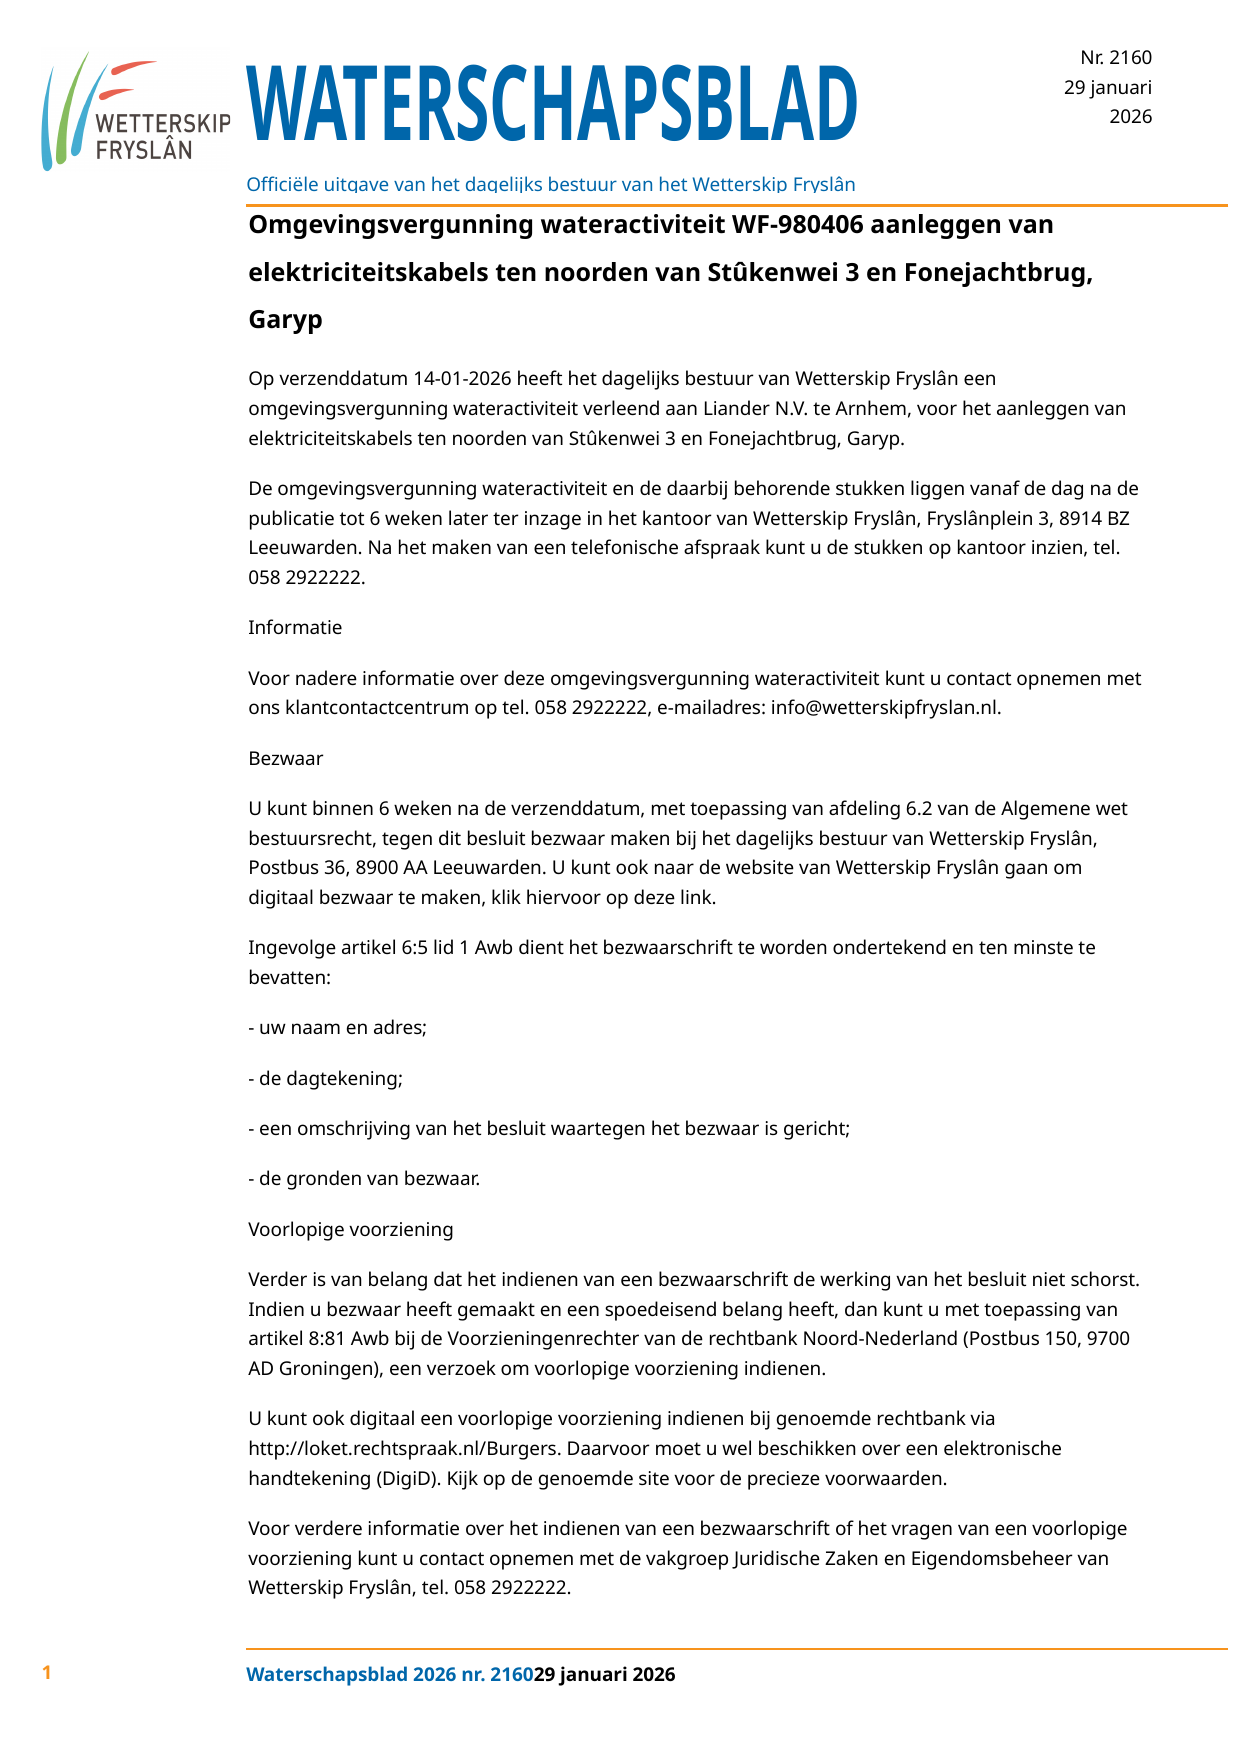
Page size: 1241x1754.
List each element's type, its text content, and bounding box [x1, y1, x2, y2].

text Verder is van belang dat het indienen van een bezwaarschrift de werking van het besluit niet schorst. Indien u bezwaar heeft gemaakt en een spoedeisend belang heeft, dan kunt u met toepassing van artikel 8:81 Awb bij de Voorzieningenrechter van de rechtbank Noord-Nederland (Postbus 150, 9700 AD Groningen), een verzoek om voorlopige voorziening indienen. [248, 1266, 1152, 1381]
text Voor verdere informatie over het indienen van een bezwaarschrift of het vragen van een voorlopige voorziening kunt u contact opnemen met de vakgroep Juridische Zaken en Eigendomsbeheer van Wetterskip Fryslân, tel. 058 2922222. [248, 1515, 1152, 1600]
text - uw naam en adres; [248, 1014, 1152, 1040]
text Omgevingsvergunning wateractiviteit WF-980406 aanleggen van elektriciteitskabels ten noorden van Stûkenwei 3 en Fonejachtbrug, Garyp [248, 207, 1152, 336]
text - een omschrijving van het besluit waartegen het bezwaar is gericht; [248, 1115, 1152, 1141]
text Informatie [248, 614, 1152, 640]
text Bezwaar [248, 745, 1152, 770]
text De omgevingsvergunning wateractiviteit en de daarbij behorende stukken liggen vanaf de dag na de publicatie tot 6 weken later ter inzage in het kantoor van Wetterskip Fryslân, Fryslânplein 3, 8914 BZ Leeuwarden. Na het maken van een telefonische afspraak kunt u de stukken op kantoor inzien, tel. 058 2922222. [248, 475, 1152, 589]
text U kunt ook digitaal een voorlopige voorziening indienen bij genoemde rechtbank via http://loket.rechtspraak.nl/Burgers. Daarvoor moet u wel beschikken over een elektronische handtekening (DigiD). Kijk op de genoemde site voor de precieze voorwaarden. [248, 1406, 1152, 1490]
text Voorlopige voorziening [248, 1216, 1152, 1242]
text Op verzenddatum 14-01-2026 heeft het dagelijks bestuur van Wetterskip Fryslân een omgevingsvergunning wateractiviteit verleend aan Liander N.V. te Arnhem, voor het aanleggen van elektriciteitskabels ten noorden van Stûkenwei 3 en Fonejachtbrug, Garyp. [248, 366, 1152, 450]
picture [41, 47, 231, 172]
text U kunt binnen 6 weken na de verzenddatum, met toepassing van afdeling 6.2 van de Algemene wet bestuursrecht, tegen dit besluit bezwaar maken bij het dagelijks bestuur van Wetterskip Fryslân, Postbus 36, 8900 AA Leeuwarden. U kunt ook naar de website van Wetterskip Fryslân gaan om digitaal bezwaar te maken, klik hiervoor op deze link. [248, 795, 1152, 909]
text - de gronden van bezwaar. [248, 1166, 1152, 1191]
text Ingevolge artikel 6:5 lid 1 Awb dient het bezwaarschrift te worden ondertekend en ten minste te bevatten: [248, 934, 1152, 989]
text - de dagtekening; [248, 1065, 1152, 1090]
text Voor nadere informatie over deze omgevingsvergunning wateractiviteit kunt u contact opnemen met ons klantcontactcentrum op tel. 058 2922222, e-mailadres: info@wetterskipfryslan.nl. [248, 665, 1152, 720]
